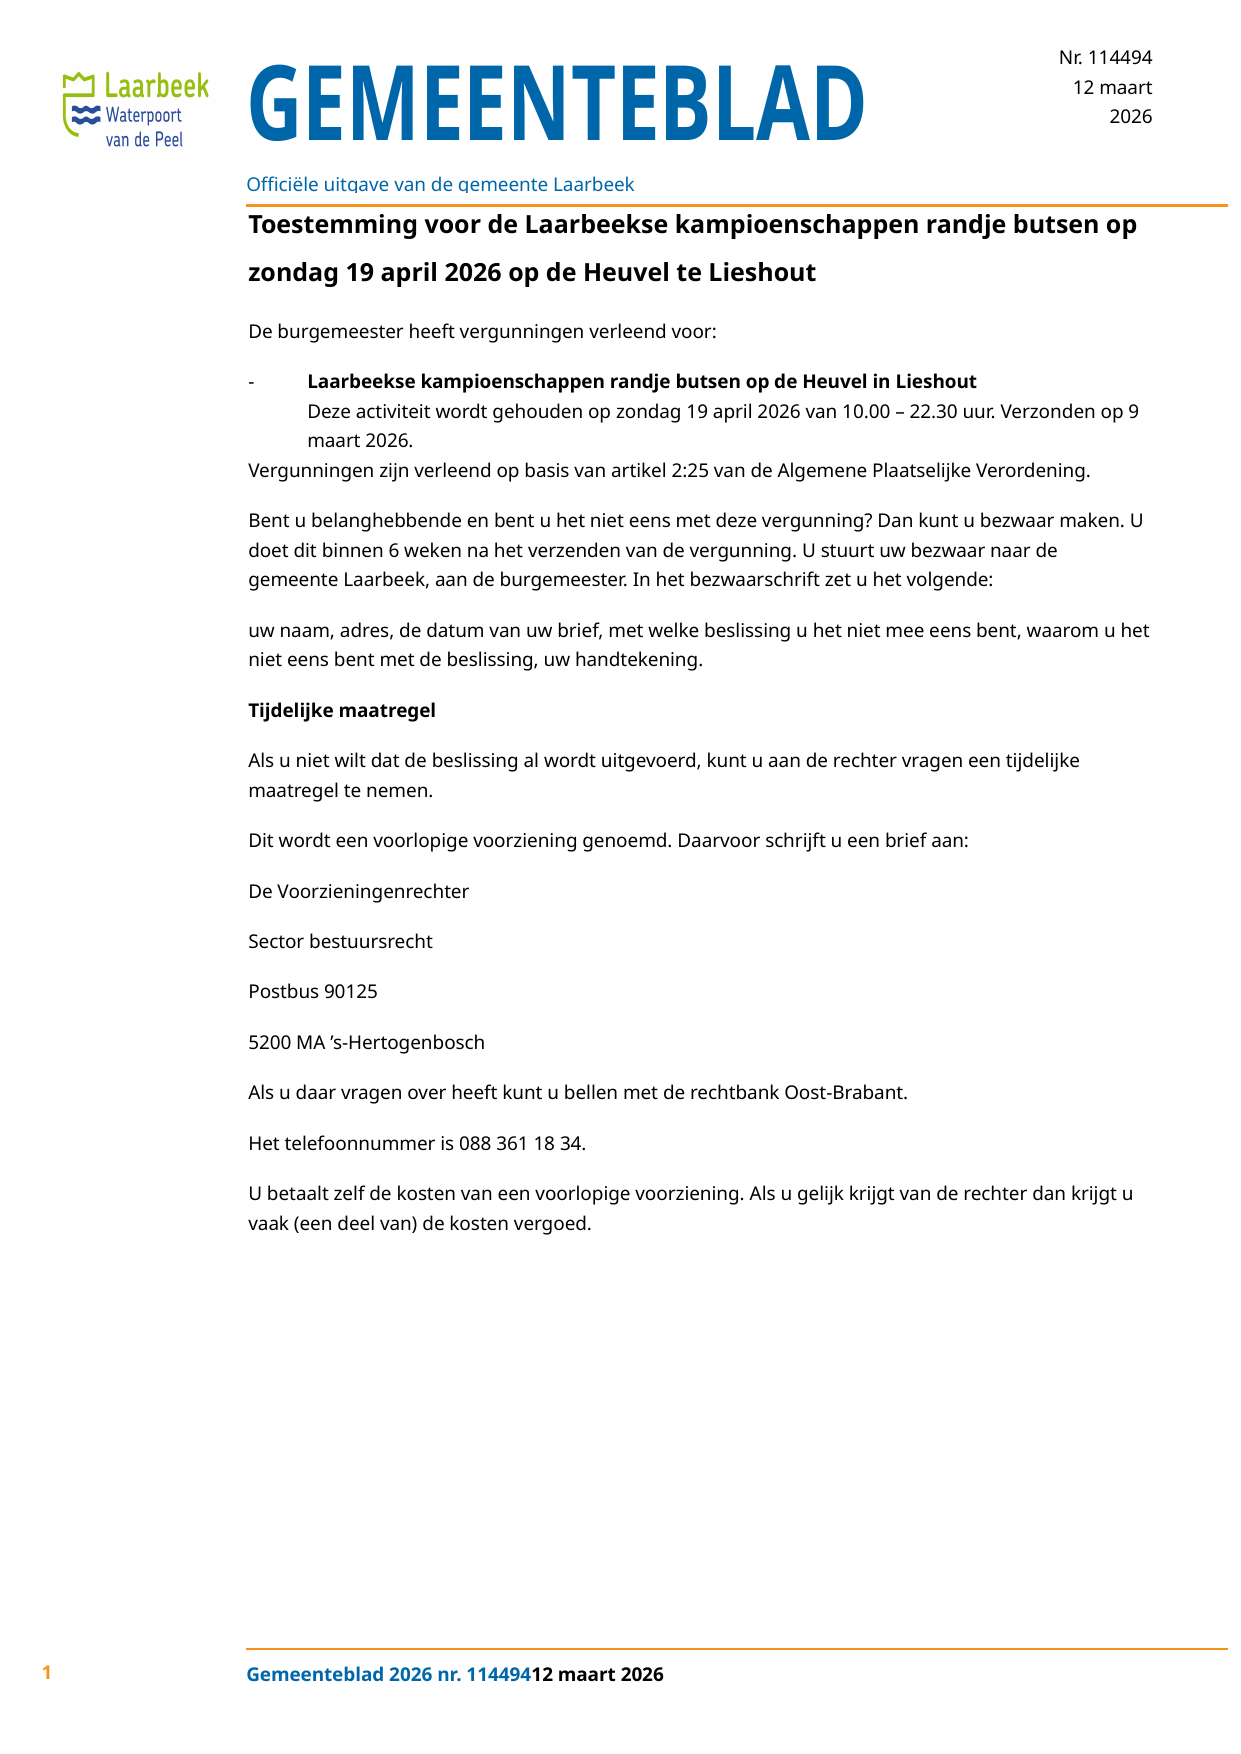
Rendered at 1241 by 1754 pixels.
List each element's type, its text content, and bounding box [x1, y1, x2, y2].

text De burgemeester heeft vergunningen verleend voor: [248, 318, 1152, 344]
picture [41, 47, 231, 172]
text Bent u belanghebbende en bent u het niet eens met deze vergunning? Dan kunt u bezwaar maken. U doet dit binnen 6 weken na het verzenden van de vergunning. U stuurt uw bezwaar naar de gemeente Laarbeek, aan de burgemeester. In het bezwaarschrift zet u het volgende: [248, 507, 1152, 592]
text Vergunningen zijn verleend op basis van artikel 2:25 van de Algemene Plaatselijke Verordening. [248, 457, 1152, 483]
text Toestemming voor de Laarbeekse kampioenschappen randje butsen op zondag 19 april 2026 op de Heuvel te Lieshout [248, 207, 1152, 288]
text U betaalt zelf de kosten van een voorlopige voorziening. Als u gelijk krijgt van de rechter dan krijgt u vaak (een deel van) de kosten vergoed. [248, 1180, 1152, 1236]
text De Voorzieningenrechter [248, 878, 1152, 904]
text Postbus 90125 [248, 979, 1152, 1004]
text Als u niet wilt dat de beslissing al wordt uitgevoerd, kunt u aan de rechter vragen een tijdelijke maatregel te nemen. [248, 747, 1152, 803]
text Dit wordt een voorlopige voorziening genoemd. Daarvoor schrijft u een brief aan: [248, 827, 1152, 853]
text uw naam, adres, de datum van uw brief, met welke beslissing u het niet mee eens bent, waarom u het niet eens bent met de beslissing, uw handtekening. [248, 617, 1152, 672]
text Sector bestuursrecht [248, 928, 1152, 954]
text Als u daar vragen over heeft kunt u bellen met de rechtbank Oost-Brabant. [248, 1079, 1152, 1105]
list Laarbeekse kampioenschappen randje butsen op de Heuvel in Lieshout [248, 368, 1152, 394]
list Deze activiteit wordt gehouden op zondag 19 april 2026 van 10.00 – 22.30 uur. Verzonden op 9 maart 2026. [248, 398, 1152, 453]
text Het telefoonnummer is 088 361 18 34. [248, 1130, 1152, 1156]
text 5200 MA ’s-Hertogenbosch [248, 1029, 1152, 1055]
text Tijdelijke maatregel [248, 697, 1152, 723]
